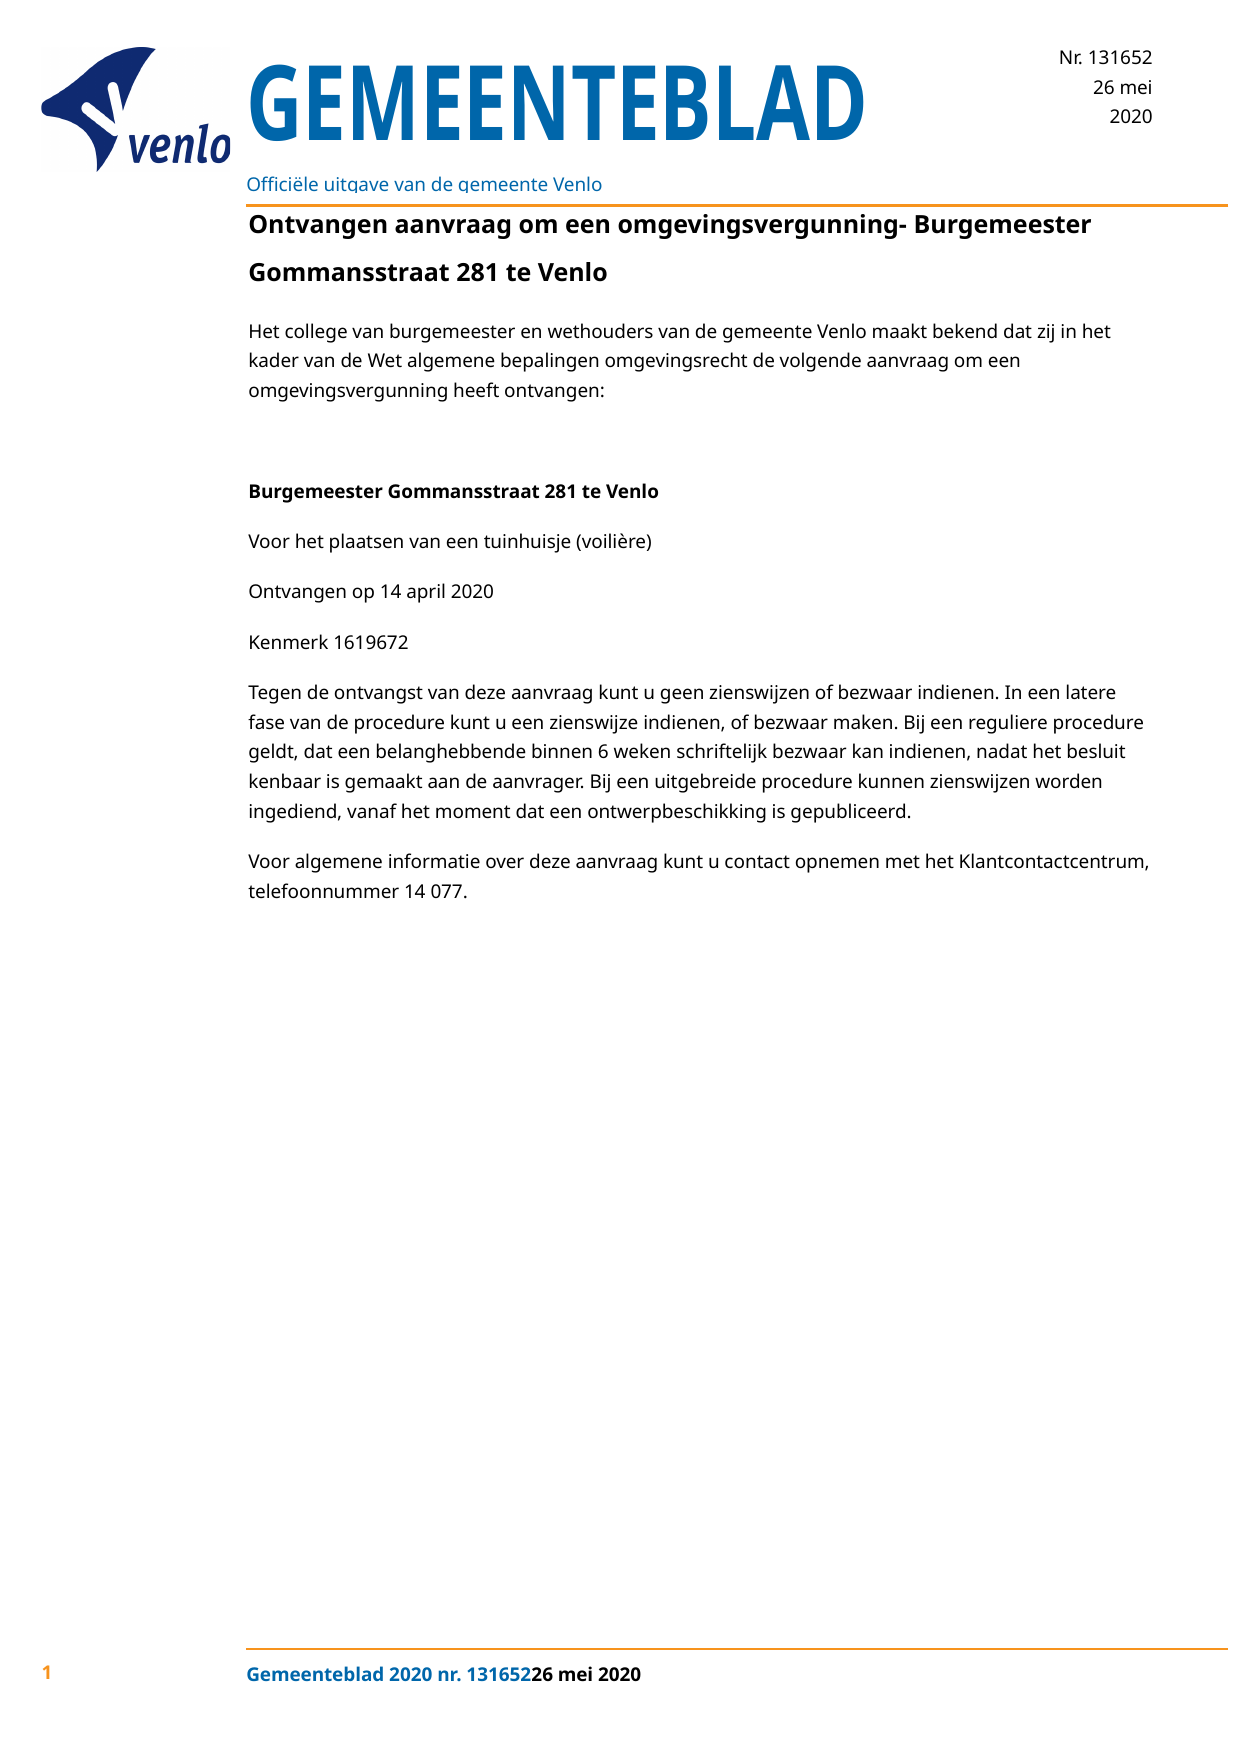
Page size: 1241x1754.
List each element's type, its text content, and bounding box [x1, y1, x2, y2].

text Burgemeester Gommansstraat 281 te Venlo [248, 478, 1152, 504]
text Voor het plaatsen van een tuinhuisje (voilière) [248, 528, 1152, 554]
text Voor algemene informatie over deze aanvraag kunt u contact opnemen met het Klantcontactcentrum, telefoonnummer 14 077. [248, 848, 1152, 904]
text Kenmerk 1619672 [248, 629, 1152, 655]
text Het college van burgemeester en wethouders van de gemeente Venlo maakt bekend dat zij in het kader van de Wet algemene bepalingen omgevingsrecht de volgende aanvraag om een omgevingsvergunning heeft ontvangen: [248, 318, 1152, 403]
text Ontvangen op 14 april 2020 [248, 579, 1152, 604]
picture [41, 47, 231, 172]
text Tegen de ontvangst van deze aanvraag kunt u geen zienswijzen of bezwaar indienen. In een latere fase van de procedure kunt u een zienswijze indienen, of bezwaar maken. Bij een reguliere procedure geldt, dat een belanghebbende binnen 6 weken schriftelijk bezwaar kan indienen, nadat het besluit kenbaar is gemaakt aan de aanvrager. Bij een uitgebreide procedure kunnen zienswijzen worden ingediend, vanaf het moment dat een ontwerpbeschikking is gepubliceerd. [248, 679, 1152, 824]
text Ontvangen aanvraag om een omgevingsvergunning- Burgemeester Gommansstraat 281 te Venlo [248, 207, 1152, 288]
